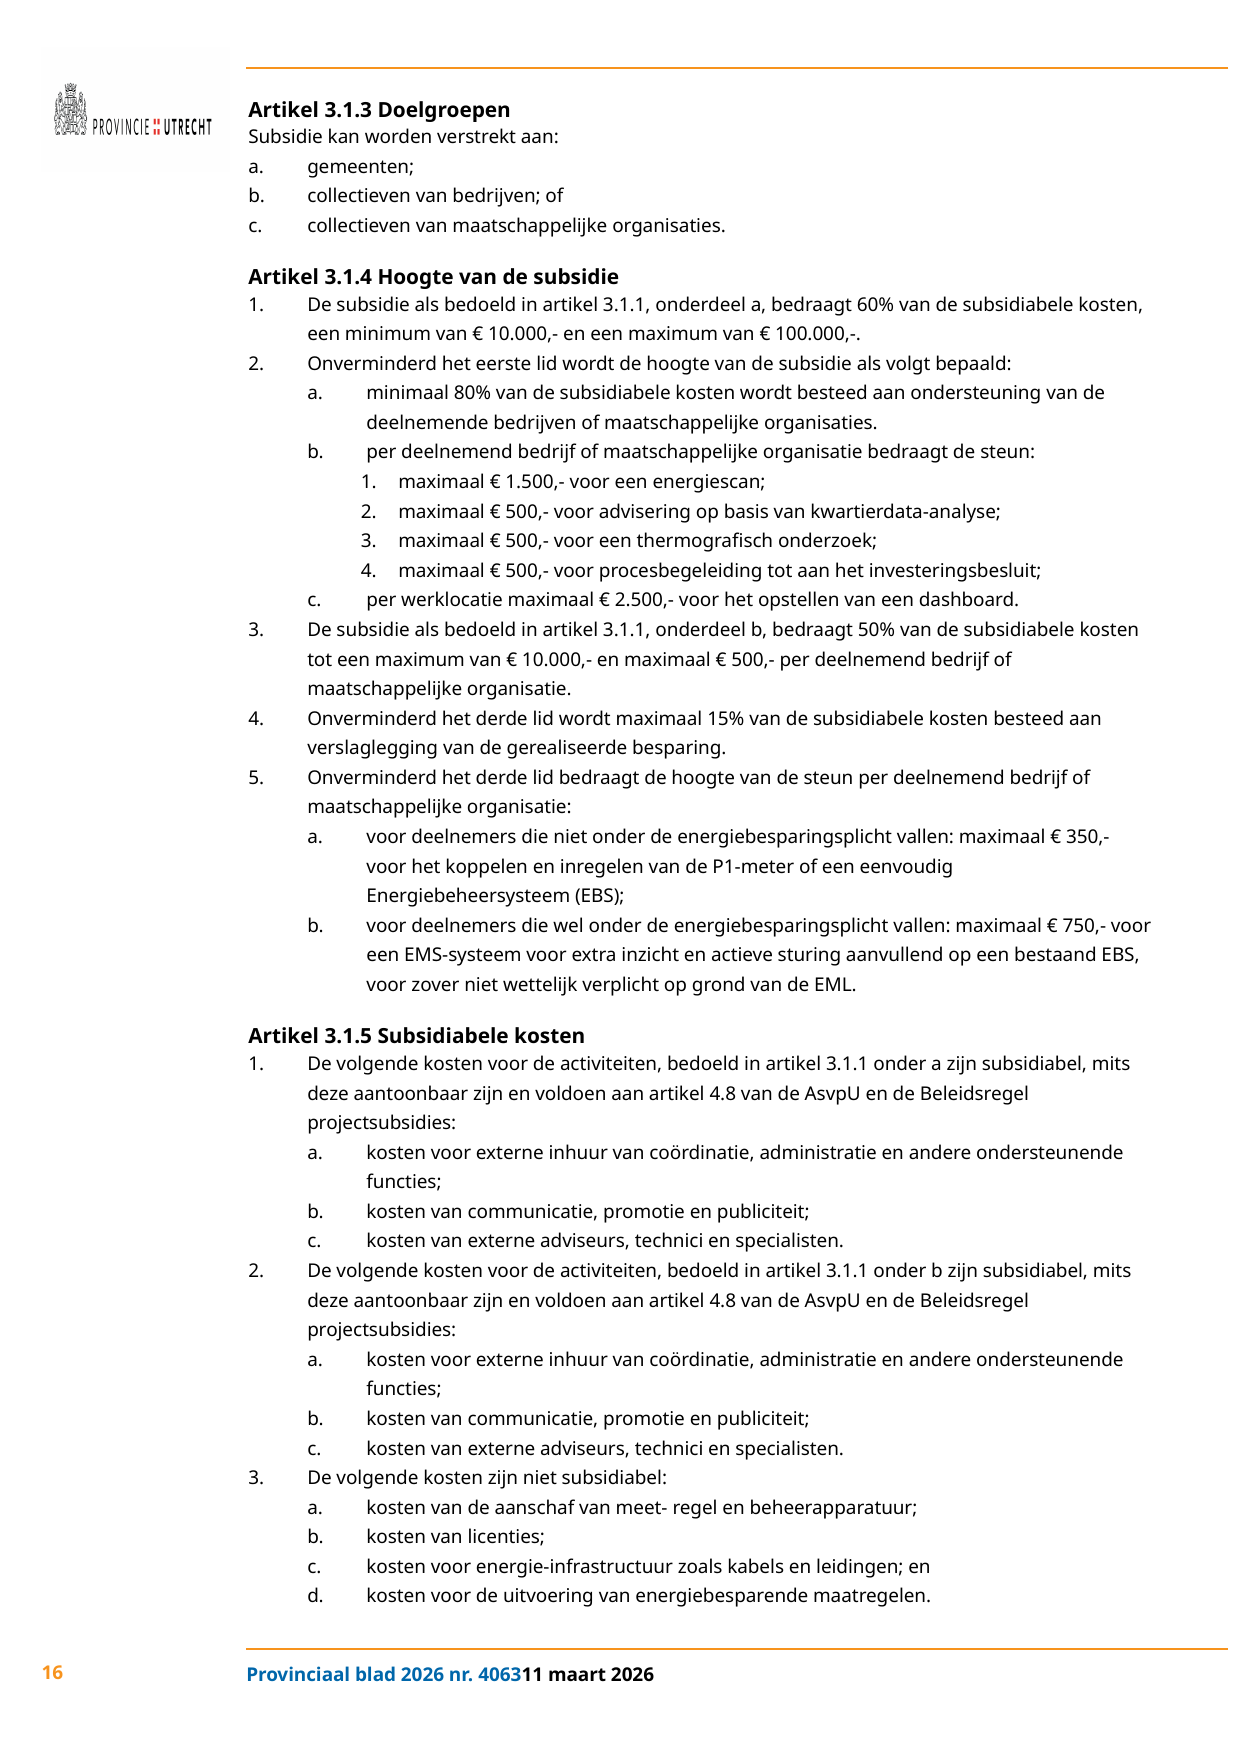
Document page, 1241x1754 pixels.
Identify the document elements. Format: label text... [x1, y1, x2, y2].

list gemeenten; [248, 153, 1152, 178]
list kosten voor energie-infrastructuur zoals kabels en leidingen; en [307, 1553, 1152, 1579]
list De subsidie als bedoeld in artikel 3.1.1, onderdeel a, bedraagt 60% van de subsidiabele kosten, een minimum van € 10.000,- en een maximum van € 100.000,-. [248, 291, 1152, 346]
list voor deelnemers die wel onder de energiebesparingsplicht vallen: maximaal € 750,- voor een EMS-systeem voor extra inzicht en actieve sturing aanvullend op een bestaand EBS, voor zover niet wettelijk verplicht op grond van de EML. [307, 912, 1152, 997]
list kosten voor externe inhuur van coördinatie, administratie en andere ondersteunende functies; [307, 1346, 1152, 1401]
list De volgende kosten voor de activiteiten, bedoeld in artikel 3.1.1 onder a zijn subsidiabel, mits deze aantoonbaar zijn en voldoen aan artikel 4.8 van de AsvpU en de Beleidsregel projectsubsidies: [248, 1050, 1152, 1135]
text Artikel 3.1.3 Doelgroepen [248, 95, 1152, 123]
list kosten van licenties; [307, 1523, 1152, 1549]
list kosten van communicatie, promotie en publiciteit; [307, 1198, 1152, 1224]
list voor deelnemers die niet onder de energiebesparingsplicht vallen: maximaal € 350,- voor het koppelen en inregelen van de P1-meter of een eenvoudig Energiebeheersysteem (EBS); [307, 823, 1152, 908]
list De volgende kosten voor de activiteiten, bedoeld in artikel 3.1.1 onder b zijn subsidiabel, mits deze aantoonbaar zijn en voldoen aan artikel 4.8 van de AsvpU en de Beleidsregel projectsubsidies: [248, 1257, 1152, 1342]
list maximaal € 1.500,- voor een energiescan; [361, 468, 1152, 494]
list per werklocatie maximaal € 2.500,- voor het opstellen van een dashboard. [307, 587, 1152, 612]
list Onverminderd het derde lid wordt maximaal 15% van de subsidiabele kosten besteed aan verslaglegging van de gerealiseerde besparing. [248, 705, 1152, 760]
list kosten van externe adviseurs, technici en specialisten. [307, 1435, 1152, 1460]
list maximaal € 500,- voor een thermografisch onderzoek; [361, 527, 1152, 553]
list De volgende kosten zijn niet subsidiabel: [248, 1464, 1152, 1490]
list kosten voor de uitvoering van energiebesparende maatregelen. [307, 1583, 1152, 1608]
list kosten van externe adviseurs, technici en specialisten. [307, 1228, 1152, 1253]
list minimaal 80% van de subsidiabele kosten wordt besteed aan ondersteuning van de deelnemende bedrijven of maatschappelijke organisaties. [307, 379, 1152, 435]
list kosten van communicatie, promotie en publiciteit; [307, 1405, 1152, 1431]
list collectieven van bedrijven; of [248, 182, 1152, 208]
list maximaal € 500,- voor advisering op basis van kwartierdata-analyse; [361, 498, 1152, 524]
list kosten van de aanschaf van meet- regel en beheerapparatuur; [307, 1494, 1152, 1519]
text Subsidie kan worden verstrekt aan: [248, 123, 1152, 149]
picture [41, 47, 231, 172]
list kosten voor externe inhuur van coördinatie, administratie en andere ondersteunende functies; [307, 1139, 1152, 1194]
list Onverminderd het derde lid bedraagt de hoogte van de steun per deelnemend bedrijf of maatschappelijke organisatie: [248, 764, 1152, 819]
list per deelnemend bedrijf of maatschappelijke organisatie bedraagt de steun: [307, 439, 1152, 464]
list Onverminderd het eerste lid wordt de hoogte van de subsidie als volgt bepaald: [248, 350, 1152, 376]
text Artikel 3.1.4 Hoogte van de subsidie [248, 262, 1152, 291]
list maximaal € 500,- voor procesbegeleiding tot aan het investeringsbesluit; [361, 557, 1152, 583]
list collectieven van maatschappelijke organisaties. [248, 212, 1152, 238]
text Artikel 3.1.5 Subsidiabele kosten [248, 1022, 1152, 1050]
list De subsidie als bedoeld in artikel 3.1.1, onderdeel b, bedraagt 50% van de subsidiabele kosten tot een maximum van € 10.000,- en maximaal € 500,- per deelnemend bedrijf of maatschappelijke organisatie. [248, 616, 1152, 701]
